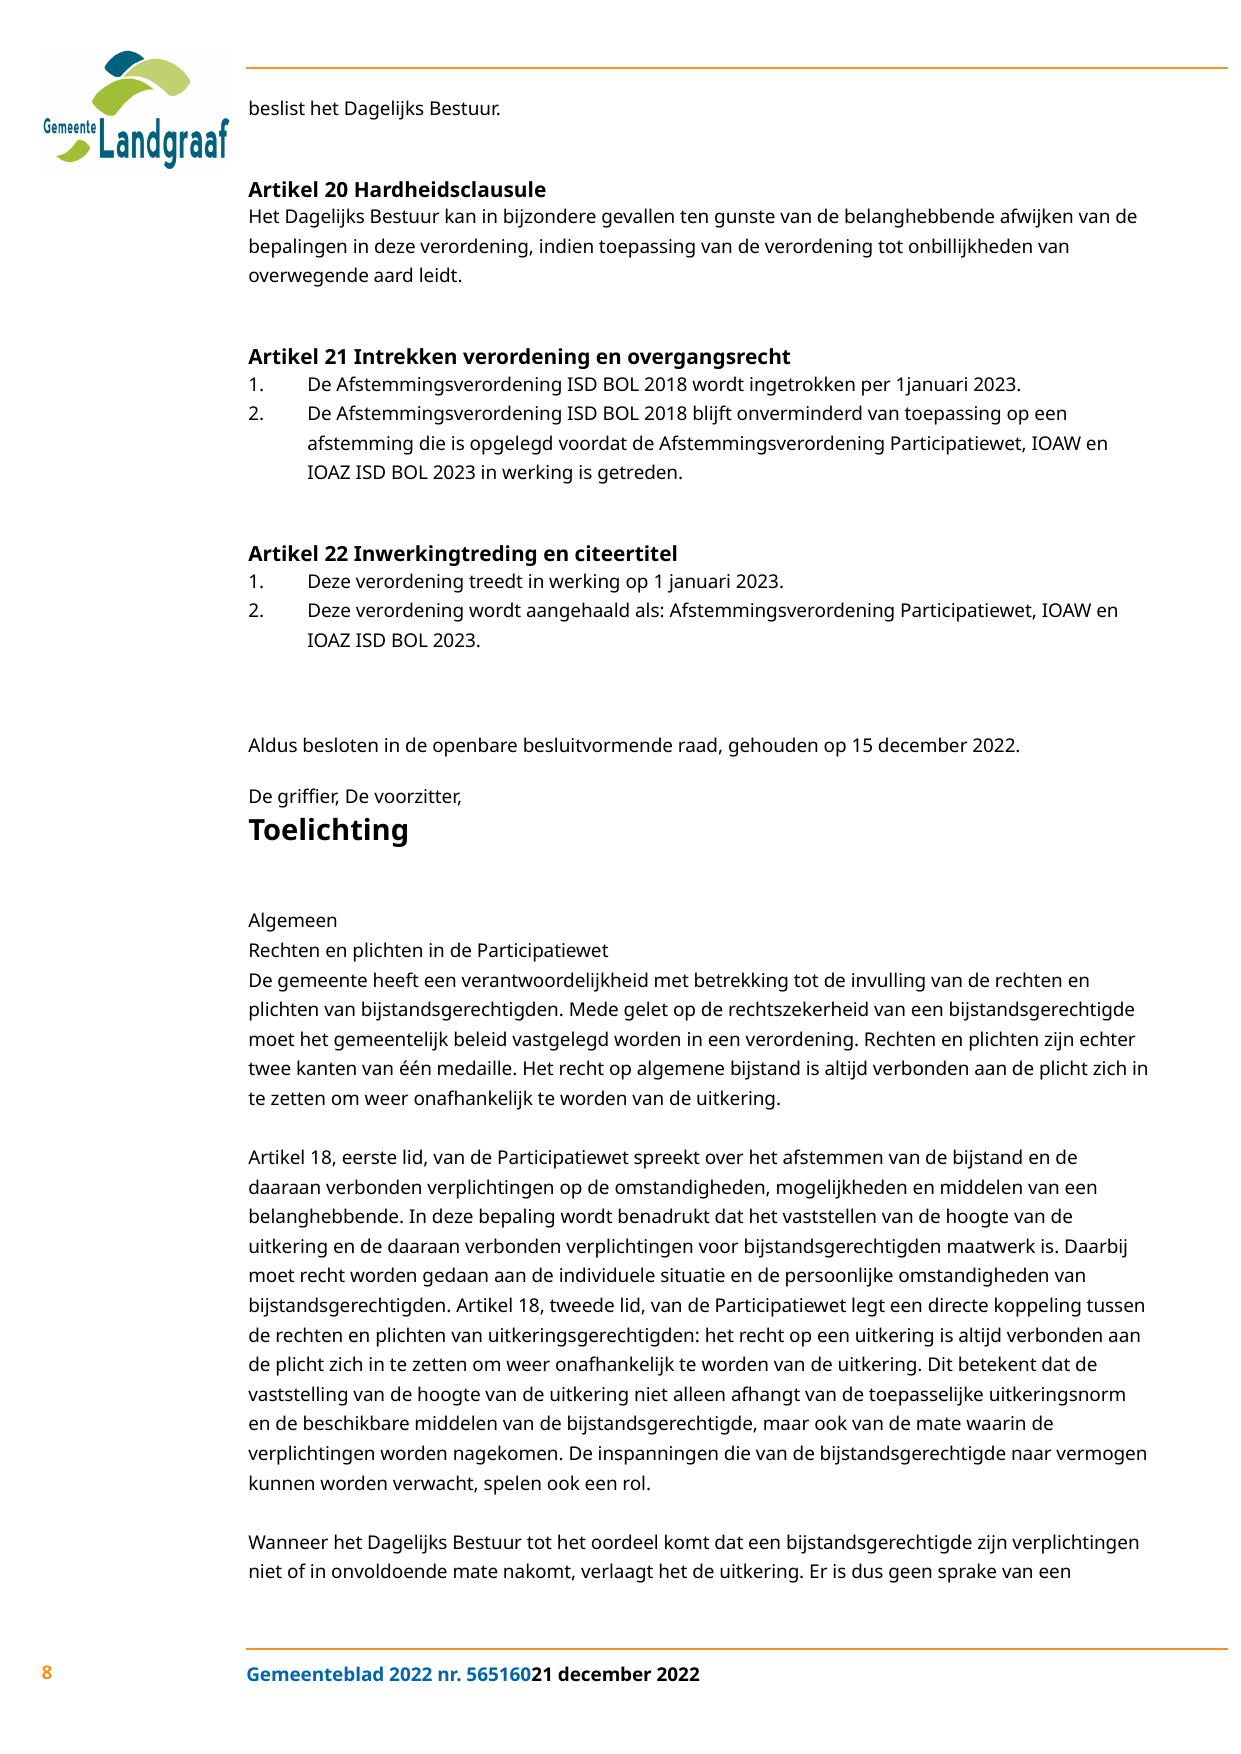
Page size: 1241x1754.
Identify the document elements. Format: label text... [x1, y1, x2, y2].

list Deze verordening wordt aangehaald als: Afstemmingsverordening Participatiewet, IOAW en IOAZ ISD BOL 2023. [248, 598, 1152, 653]
text De gemeente heeft een verantwoordelijkheid met betrekking tot de invulling van de rechten en plichten van bijstandsgerechtigden. Mede gelet op de rechtszekerheid van een bijstandsgerechtigde moet het gemeentelijk beleid vastgelegd worden in een verordening. Rechten en plichten zijn echter twee kanten van één medaille. Het recht op algemene bijstand is altijd verbonden aan de plicht zich in te zetten om weer onafhankelijk te worden van de uitkering. [248, 967, 1152, 1111]
list Deze verordening treedt in werking op 1 januari 2023. [248, 568, 1152, 594]
text Wanneer het Dagelijks Bestuur tot het oordeel komt dat een bijstandsgerechtigde zijn verplichtingen niet of in onvoldoende mate nakomt, verlaagt het de uitkering. Er is dus geen sprake van een [248, 1529, 1152, 1584]
text Toelichting [248, 809, 1152, 849]
text Artikel 20 Hardheidsclausule [248, 175, 1152, 203]
text Rechten en plichten in de Participatiewet [248, 937, 1152, 963]
list De Afstemmingsverordening ISD BOL 2018 blijft onverminderd van toepassing op een afstemming die is opgelegd voordat de Afstemmingsverordening Participatiewet, IOAW en IOAZ ISD BOL 2023 in werking is getreden. [248, 400, 1152, 485]
text Artikel 21 Intrekken verordening en overgangsrecht [248, 342, 1152, 371]
text Aldus besloten in de openbare besluitvormende raad, gehouden op 15 december 2022. [248, 732, 1152, 758]
text Algemeen [248, 908, 1152, 933]
list De Afstemmingsverordening ISD BOL 2018 wordt ingetrokken per 1januari 2023. [248, 371, 1152, 397]
text Artikel 18, eerste lid, van de Participatiewet spreekt over het afstemmen van de bijstand en de daaraan verbonden verplichtingen op de omstandigheden, mogelijkheden en middelen van een belanghebbende. In deze bepaling wordt benadrukt dat het vaststellen van de hoogte van de uitkering en de daaraan verbonden verplichtingen voor bijstandsgerechtigden maatwerk is. Daarbij moet recht worden gedaan aan de individuele situatie en de persoonlijke omstandigheden van bijstandsgerechtigden. Artikel 18, tweede lid, van de Participatiewet legt een directe koppeling tussen de rechten en plichten van uitkeringsgerechtigden: het recht op een uitkering is altijd verbonden aan de plicht zich in te zetten om weer onafhankelijk te worden van de uitkering. Dit betekent dat de vaststelling van de hoogte van de uitkering niet alleen afhangt van de toepasselijke uitkeringsnorm en de beschikbare middelen van de bijstandsgerechtigde, maar ook van de mate waarin de verplichtingen worden nagekomen. De inspanningen die van de bijstandsgerechtigde naar vermogen kunnen worden verwacht, spelen ook een rol. [248, 1144, 1152, 1495]
text beslist het Dagelijks Bestuur. [248, 95, 1152, 121]
picture [41, 47, 231, 172]
text Het Dagelijks Bestuur kan in bijzondere gevallen ten gunste van de belanghebbende afwijken van de bepalingen in deze verordening, indien toepassing van de verordening tot onbillijkheden van overwegende aard leidt. [248, 203, 1152, 288]
text Artikel 22 Inwerkingtreding en citeertitel [248, 539, 1152, 568]
text De griffier, De voorzitter, [248, 783, 1152, 809]
